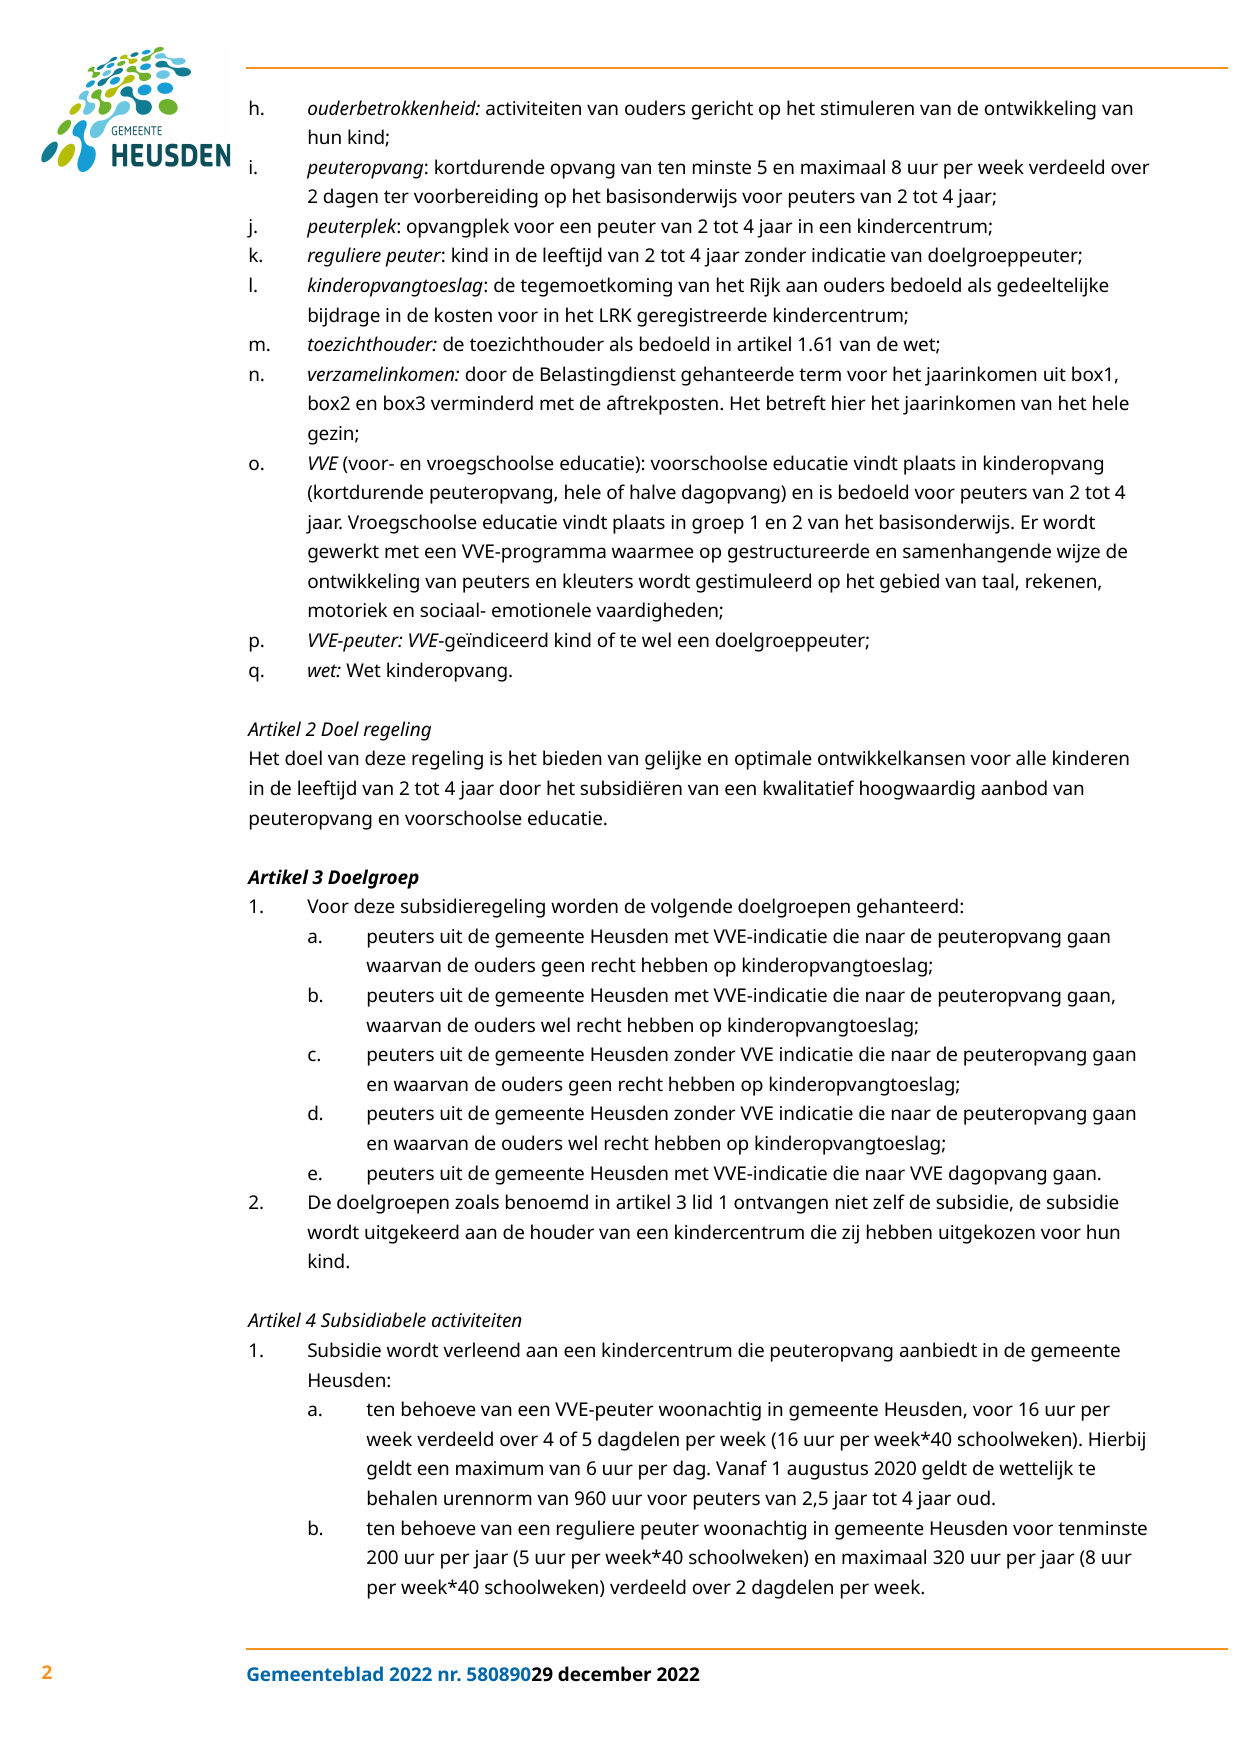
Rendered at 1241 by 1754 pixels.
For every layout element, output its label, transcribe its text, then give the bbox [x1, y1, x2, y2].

list peuters uit de gemeente Heusden zonder VVE indicatie die naar de peuteropvang gaan en waarvan de ouders wel recht hebben op kinderopvangtoeslag; [307, 1101, 1152, 1156]
list VVE (voor- en vroegschoolse educatie): voorschoolse educatie vindt plaats in kinderopvang (kortdurende peuteropvang, hele of halve dagopvang) en is bedoeld voor peuters van 2 tot 4 jaar. Vroegschoolse educatie vindt plaats in groep 1 en 2 van het basisonderwijs. Er wordt gewerkt met een VVE-programma waarmee op gestructureerde en samenhangende wijze de ontwikkeling van peuters en kleuters wordt gestimuleerd op het gebied van taal, rekenen, motoriek en sociaal- emotionele vaardigheden; [248, 450, 1152, 623]
list ten behoeve van een VVE-peuter woonachtig in gemeente Heusden, voor 16 uur per week verdeeld over 4 of 5 dagdelen per week (16 uur per week*40 schoolweken). Hierbij geldt een maximum van 6 uur per dag. Vanaf 1 augustus 2020 geldt de wettelijk te behalen urennorm van 960 uur voor peuters van 2,5 jaar tot 4 jaar oud. [307, 1396, 1152, 1511]
list peuters uit de gemeente Heusden zonder VVE indicatie die naar de peuteropvang gaan en waarvan de ouders geen recht hebben op kinderopvangtoeslag; [307, 1041, 1152, 1097]
list peuters uit de gemeente Heusden met VVE-indicatie die naar de peuteropvang gaan, waarvan de ouders wel recht hebben op kinderopvangtoeslag; [307, 982, 1152, 1038]
text Artikel 3 Doelgroep [248, 864, 1152, 890]
list ten behoeve van een reguliere peuter woonachtig in gemeente Heusden voor tenminste 200 uur per jaar (5 uur per week*40 schoolweken) en maximaal 320 uur per jaar (8 uur per week*40 schoolweken) verdeeld over 2 dagdelen per week. [307, 1515, 1152, 1600]
list verzamelinkomen: door de Belastingdienst gehanteerde term voor het jaarinkomen uit box1, box2 en box3 verminderd met de aftrekposten. Het betreft hier het jaarinkomen van het hele gezin; [248, 361, 1152, 446]
list peuterplek: opvangplek voor een peuter van 2 tot 4 jaar in een kindercentrum; [248, 213, 1152, 239]
list Voor deze subsidieregeling worden de volgende doelgroepen gehanteerd: [248, 893, 1152, 919]
list peuteropvang: kortdurende opvang van ten minste 5 en maximaal 8 uur per week verdeeld over 2 dagen ter voorbereiding op het basisonderwijs voor peuters van 2 tot 4 jaar; [248, 154, 1152, 209]
list peuters uit de gemeente Heusden met VVE-indicatie die naar de peuteropvang gaan waarvan de ouders geen recht hebben op kinderopvangtoeslag; [307, 923, 1152, 978]
list peuters uit de gemeente Heusden met VVE-indicatie die naar VVE dagopvang gaan. [307, 1160, 1152, 1186]
list VVE-peuter: VVE-geïndiceerd kind of te wel een doelgroeppeuter; [248, 627, 1152, 653]
list De doelgroepen zoals benoemd in artikel 3 lid 1 ontvangen niet zelf de subsidie, de subsidie wordt uitgekeerd aan de houder van een kindercentrum die zij hebben uitgekozen voor hun kind. [248, 1189, 1152, 1274]
text Artikel 4 Subsidiabele activiteiten [248, 1308, 1152, 1333]
text Artikel 2 Doel regeling [248, 716, 1152, 742]
text Het doel van deze regeling is het bieden van gelijke en optimale ontwikkelkansen voor alle kinderen in de leeftijd van 2 tot 4 jaar door het subsidiëren van een kwalitatief hoogwaardig aanbod van peuteropvang en voorschoolse educatie. [248, 746, 1152, 831]
list reguliere peuter: kind in de leeftijd van 2 tot 4 jaar zonder indicatie van doelgroeppeuter; [248, 243, 1152, 268]
list ouderbetrokkenheid: activiteiten van ouders gericht op het stimuleren van de ontwikkeling van hun kind; [248, 95, 1152, 150]
list Subsidie wordt verleend aan een kindercentrum die peuteropvang aanbiedt in de gemeente Heusden: [248, 1337, 1152, 1393]
list toezichthouder: de toezichthouder als bedoeld in artikel 1.61 van de wet; [248, 331, 1152, 357]
list wet: Wet kinderopvang. [248, 657, 1152, 683]
picture [41, 47, 231, 172]
list kinderopvangtoeslag: de tegemoetkoming van het Rijk aan ouders bedoeld als gedeeltelijke bijdrage in de kosten voor in het LRK geregistreerde kindercentrum; [248, 272, 1152, 328]
